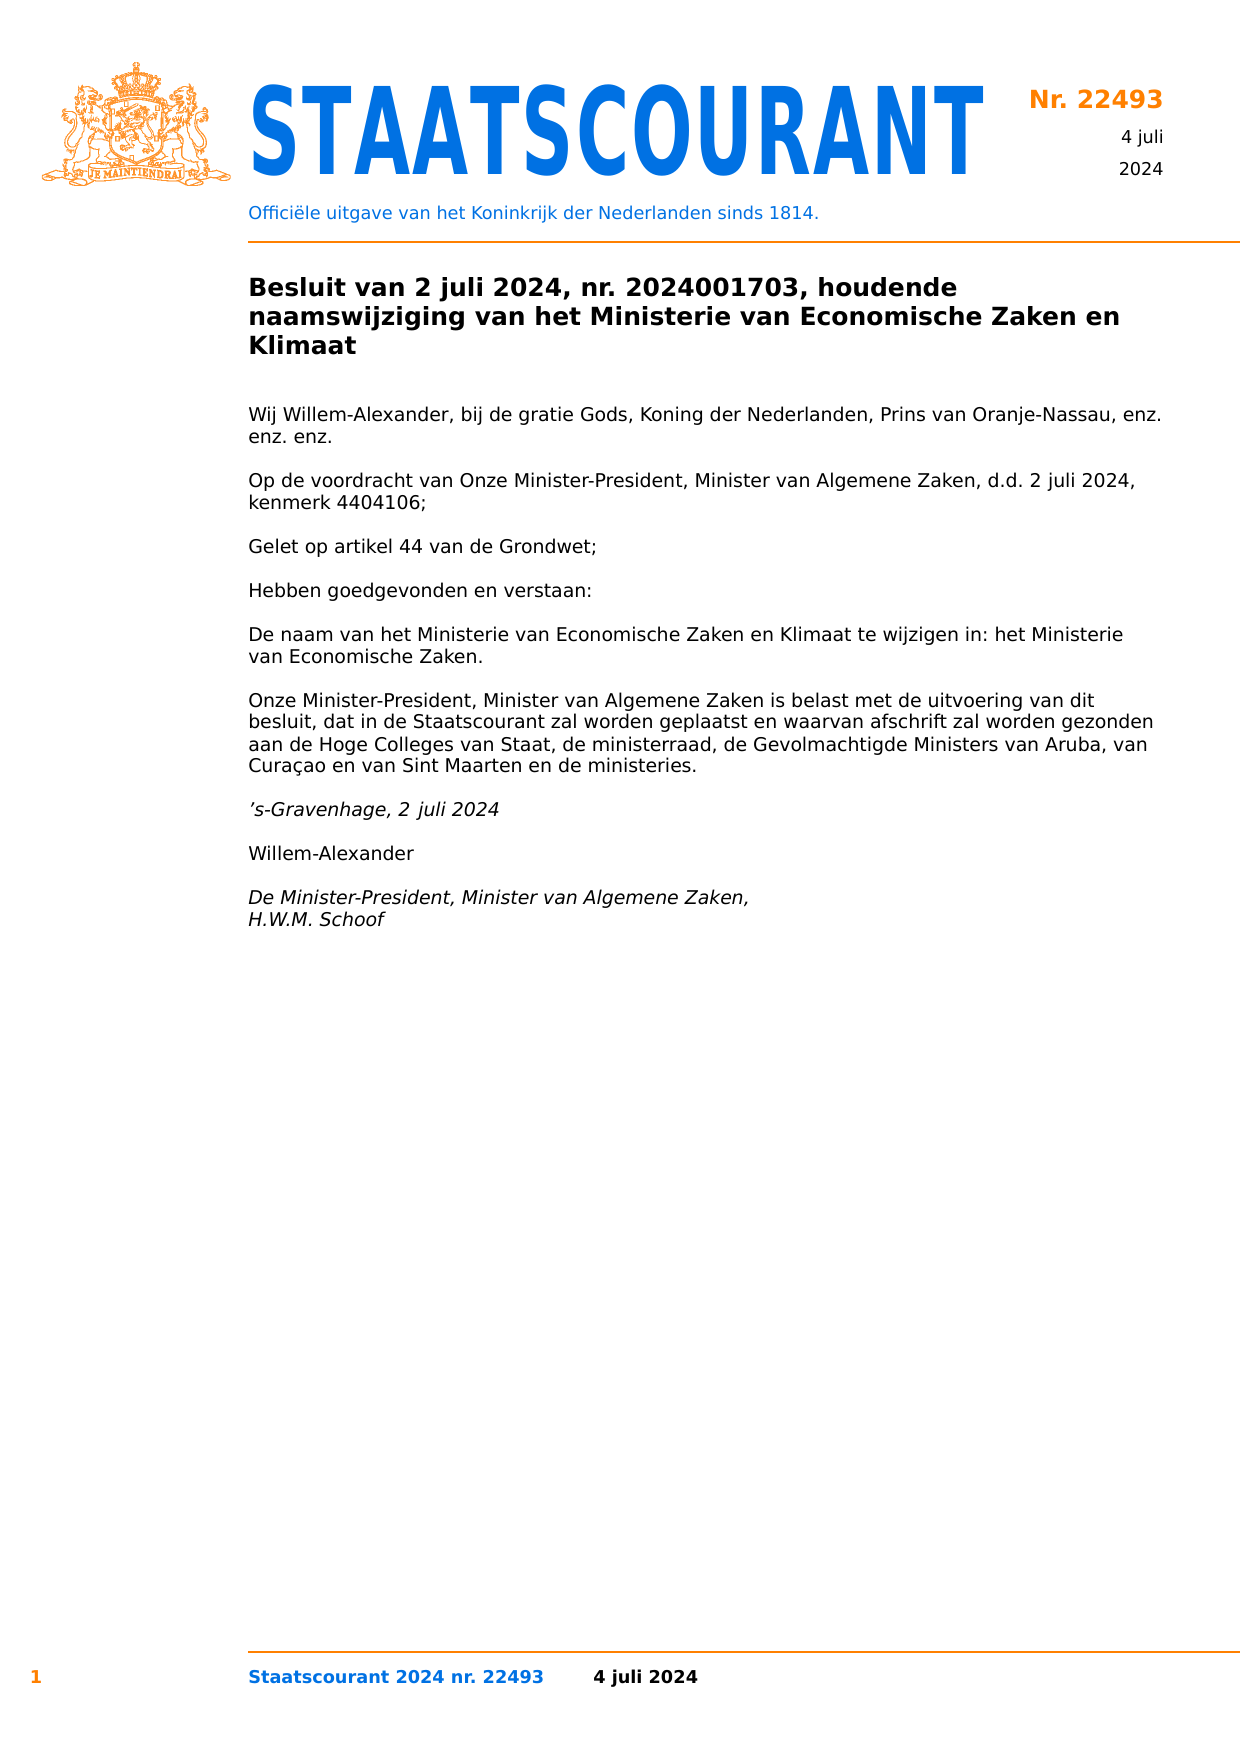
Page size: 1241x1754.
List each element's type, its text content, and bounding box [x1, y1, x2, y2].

table_header STAATSCOURANT [248, 62, 998, 203]
text ’s-Gravenhage, 2 juli 2024 [248, 799, 1163, 821]
text Onze Minister-President, Minister van Algemene Zaken is belast met de uitvoering van dit besluit, dat in de Staatscourant zal worden geplaatst en waarvan afschrift zal worden gezonden aan de Hoge Colleges van Staat, de ministerraad, de Gevolmachtigde Ministers van Aruba, van Curaçao en van Sint Maarten en de ministeries. [248, 689, 1163, 777]
text Wij Willem-Alexander, bij de gratie Gods, Koning der Nederlanden, Prins van Oranje-Nassau, enz. enz. enz. [248, 404, 1163, 448]
picture [41, 62, 231, 186]
text Hebben goedgevonden en verstaan: [248, 580, 1163, 602]
table_cell 4 juli [998, 121, 1240, 153]
text De Minister-President, Minister van Algemene Zaken, H.W.M. Schoof [248, 887, 1163, 931]
text De naam van het Ministerie van Economische Zaken en Klimaat te wijzigen in: het Ministerie van Economische Zaken. [248, 624, 1163, 668]
table_header Nr. 22493 [998, 62, 1240, 121]
table_cell Officiële uitgave van het Koninkrijk der Nederlanden sinds 1814. [248, 203, 1240, 241]
table_cell 2024 [998, 153, 1240, 203]
subtitle Besluit van 2 juli 2024, nr. 2024001703, houdende naamswijziging van het Ministerie van Economische Zaken en Klimaat [248, 273, 1163, 361]
text Willem-Alexander [248, 843, 1163, 865]
text Gelet op artikel 44 van de Grondwet; [248, 536, 1163, 558]
text Op de voordracht van Onze Minister-President, Minister van Algemene Zaken, d.d. 2 juli 2024, kenmerk 4404106; [248, 470, 1163, 514]
table_header [25, 62, 248, 241]
